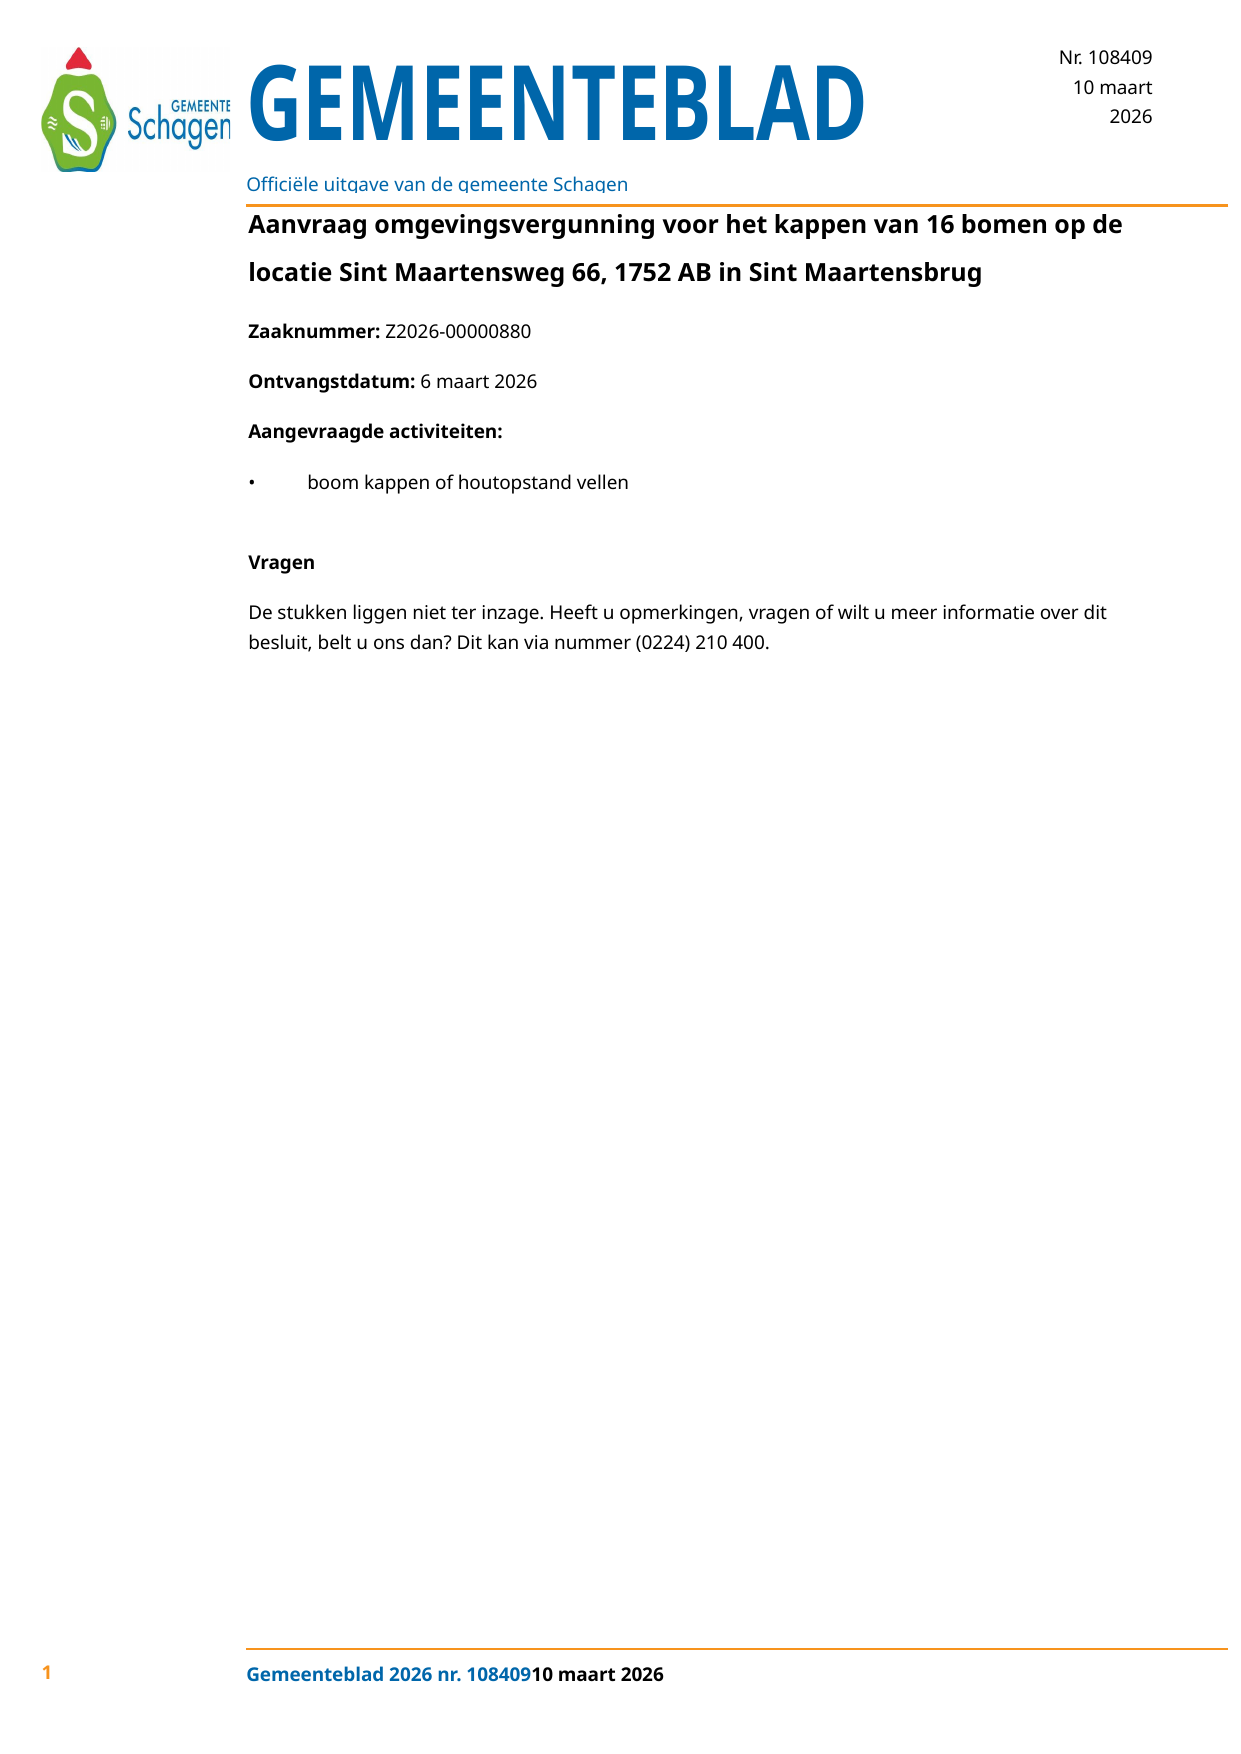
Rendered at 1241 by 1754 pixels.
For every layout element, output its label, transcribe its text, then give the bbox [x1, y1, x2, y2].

text Ontvangstdatum: 6 maart 2026 [248, 368, 1152, 394]
text De stukken liggen niet ter inzage. Heeft u opmerkingen, vragen of wilt u meer informatie over dit besluit, belt u ons dan? Dit kan via nummer (0224) 210 400. [248, 599, 1152, 655]
text Aanvraag omgevingsvergunning voor het kappen van 16 bomen op de locatie Sint Maartensweg 66, 1752 AB in Sint Maartensbrug [248, 207, 1152, 288]
list boom kappen of houtopstand vellen [248, 469, 1152, 495]
text Vragen [248, 549, 1152, 575]
text Zaaknummer: Z2026-00000880 [248, 318, 1152, 344]
text Aangevraagde activiteiten: [248, 419, 1152, 444]
picture [41, 47, 231, 172]
